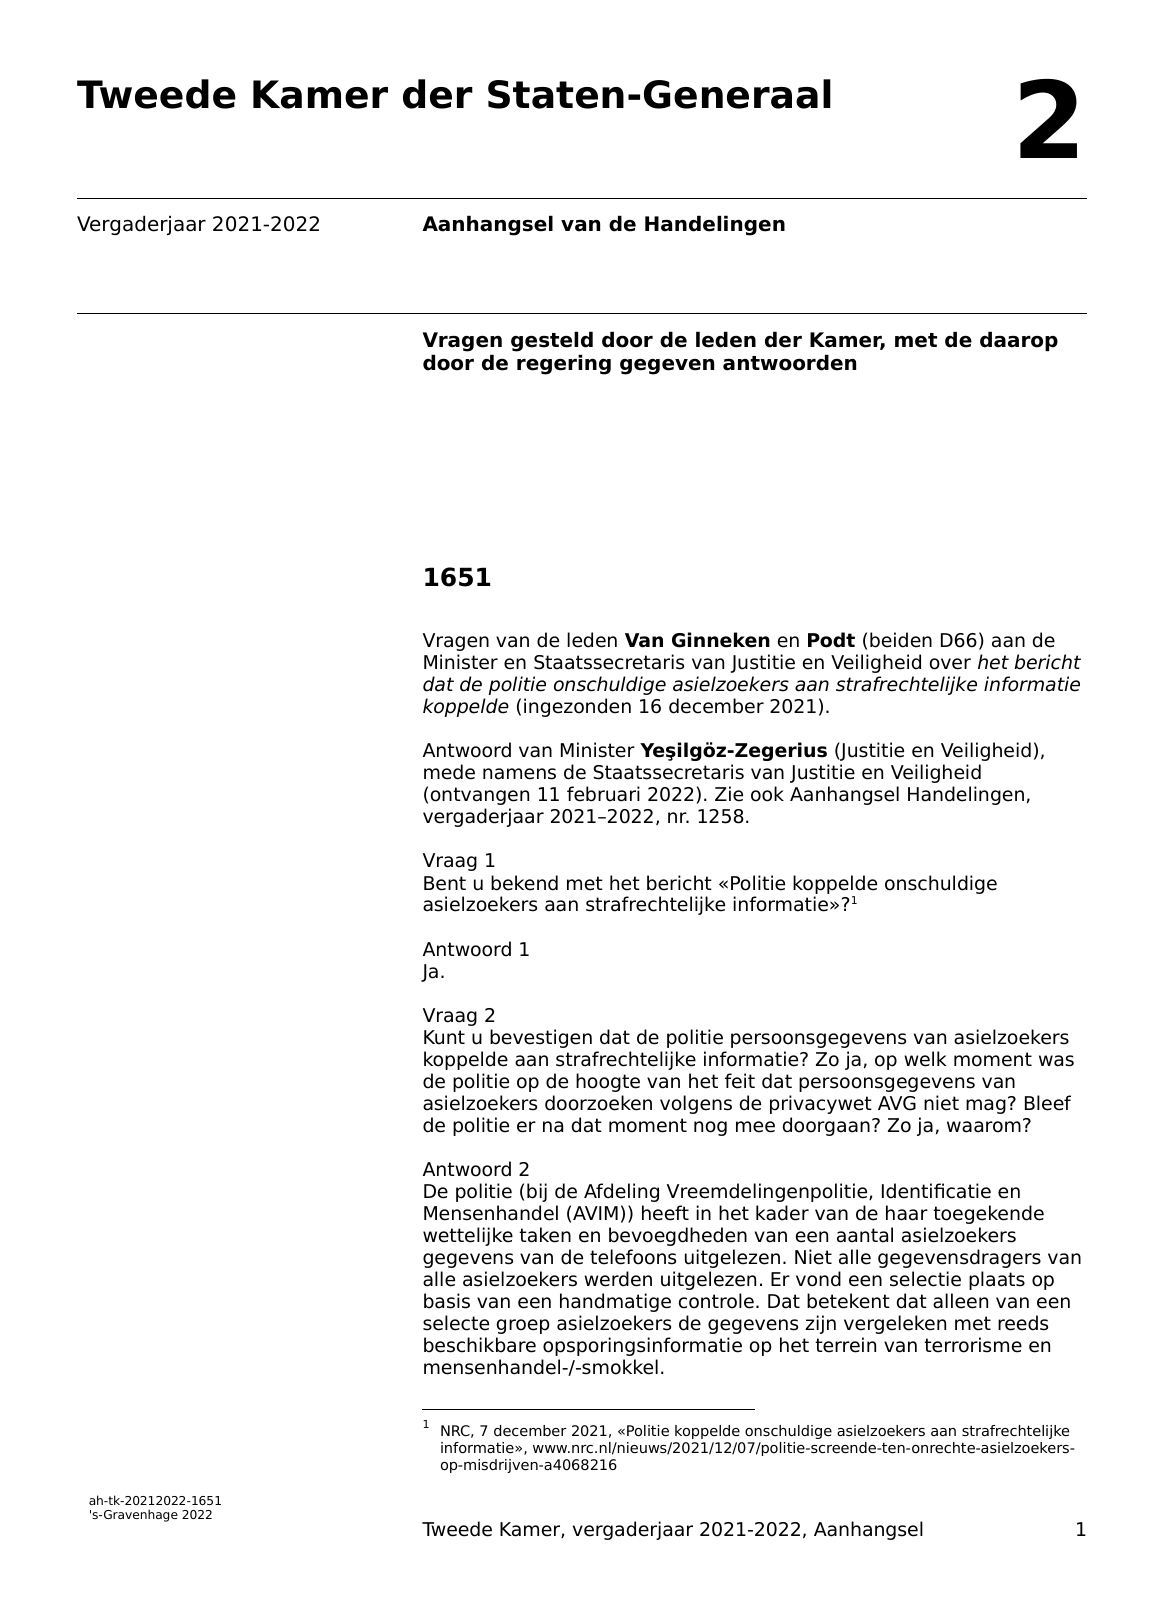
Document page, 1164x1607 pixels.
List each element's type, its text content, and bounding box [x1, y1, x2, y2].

table_cell [77, 314, 422, 375]
text Kunt u bevestigen dat de politie persoonsgegevens van asielzoekers koppelde aan strafrechtelijke informatie? Zo ja, op welk moment was de politie op de hoogte van het feit dat persoonsgegevens van asielzoekers doorzoeken volgens de privacywet AVG niet mag? Bleef de politie er na dat moment nog mee doorgaan? Zo ja, waarom? [422, 1027, 1087, 1137]
text 1651 [422, 563, 1087, 592]
text Vraag 1 [422, 850, 1087, 872]
text Antwoord 2 [422, 1159, 1087, 1181]
text 's-Gravenhage 2022 [88, 1508, 323, 1522]
text Vraag 2 [422, 1005, 1087, 1027]
table_header Tweede Kamer der Staten-Generaal [77, 59, 886, 198]
text Antwoord van Minister Yeşilgöz-Zegerius (Justitie en Veiligheid), mede namens de Staatssecretaris van Justitie en Veiligheid (ontvangen 11 februari 2022). Zie ook Aanhangsel Handelingen, vergaderjaar 2021–2022, nr. 1258. [422, 740, 1087, 828]
text Antwoord 1 [422, 938, 1087, 961]
text Ja. [422, 961, 1087, 982]
text De politie (bij de Afdeling Vreemdelingenpolitie, Identificatie en Mensenhandel (AVIM)) heeft in het kader van de haar toegekende wettelijke taken en bevoegdheden van een aantal asielzoekers gegevens van de telefoons uitgelezen. Niet alle gegevensdragers van alle asielzoekers werden uitgelezen. Er vond een selectie plaats op basis van een handmatige controle. Dat betekent dat alleen van een selecte groep asielzoekers de gegevens zijn vergeleken met reeds beschikbare opsporingsinformatie op het terrein van terrorisme en mensenhandel-/-smokkel. [422, 1181, 1087, 1378]
table_cell Vergaderjaar 2021-2022 [77, 199, 422, 313]
text Vragen van de leden Van Ginneken en Podt (beiden D66) aan de Minister en Staatssecretaris van Justitie en Veiligheid over het bericht dat de politie onschuldige asielzoekers aan strafrechtelijke informatie koppelde (ingezonden 16 december 2021). [422, 630, 1087, 718]
text Bent u bekend met het bericht «Politie koppelde onschuldige asielzoekers aan strafrechtelijke informatie»? [422, 872, 1087, 916]
table_cell Aanhangsel van de Handelingen [422, 199, 1087, 313]
text NRC, 7 december 2021, «Politie koppelde onschuldige asielzoekers aan strafrechtelijke informatie», www.nrc.nl/nieuws/2021/12/07/politie-screende-ten-onrechte-asielzoekers-op-misdrijven-a4068216 [422, 1418, 1087, 1474]
text ah-tk-20212022-1651 [88, 1494, 323, 1508]
table_header 2 [886, 59, 1087, 198]
table_cell Vragen gesteld door de leden der Kamer, met de daarop door de regering gegeven antwoorden [422, 314, 1087, 375]
